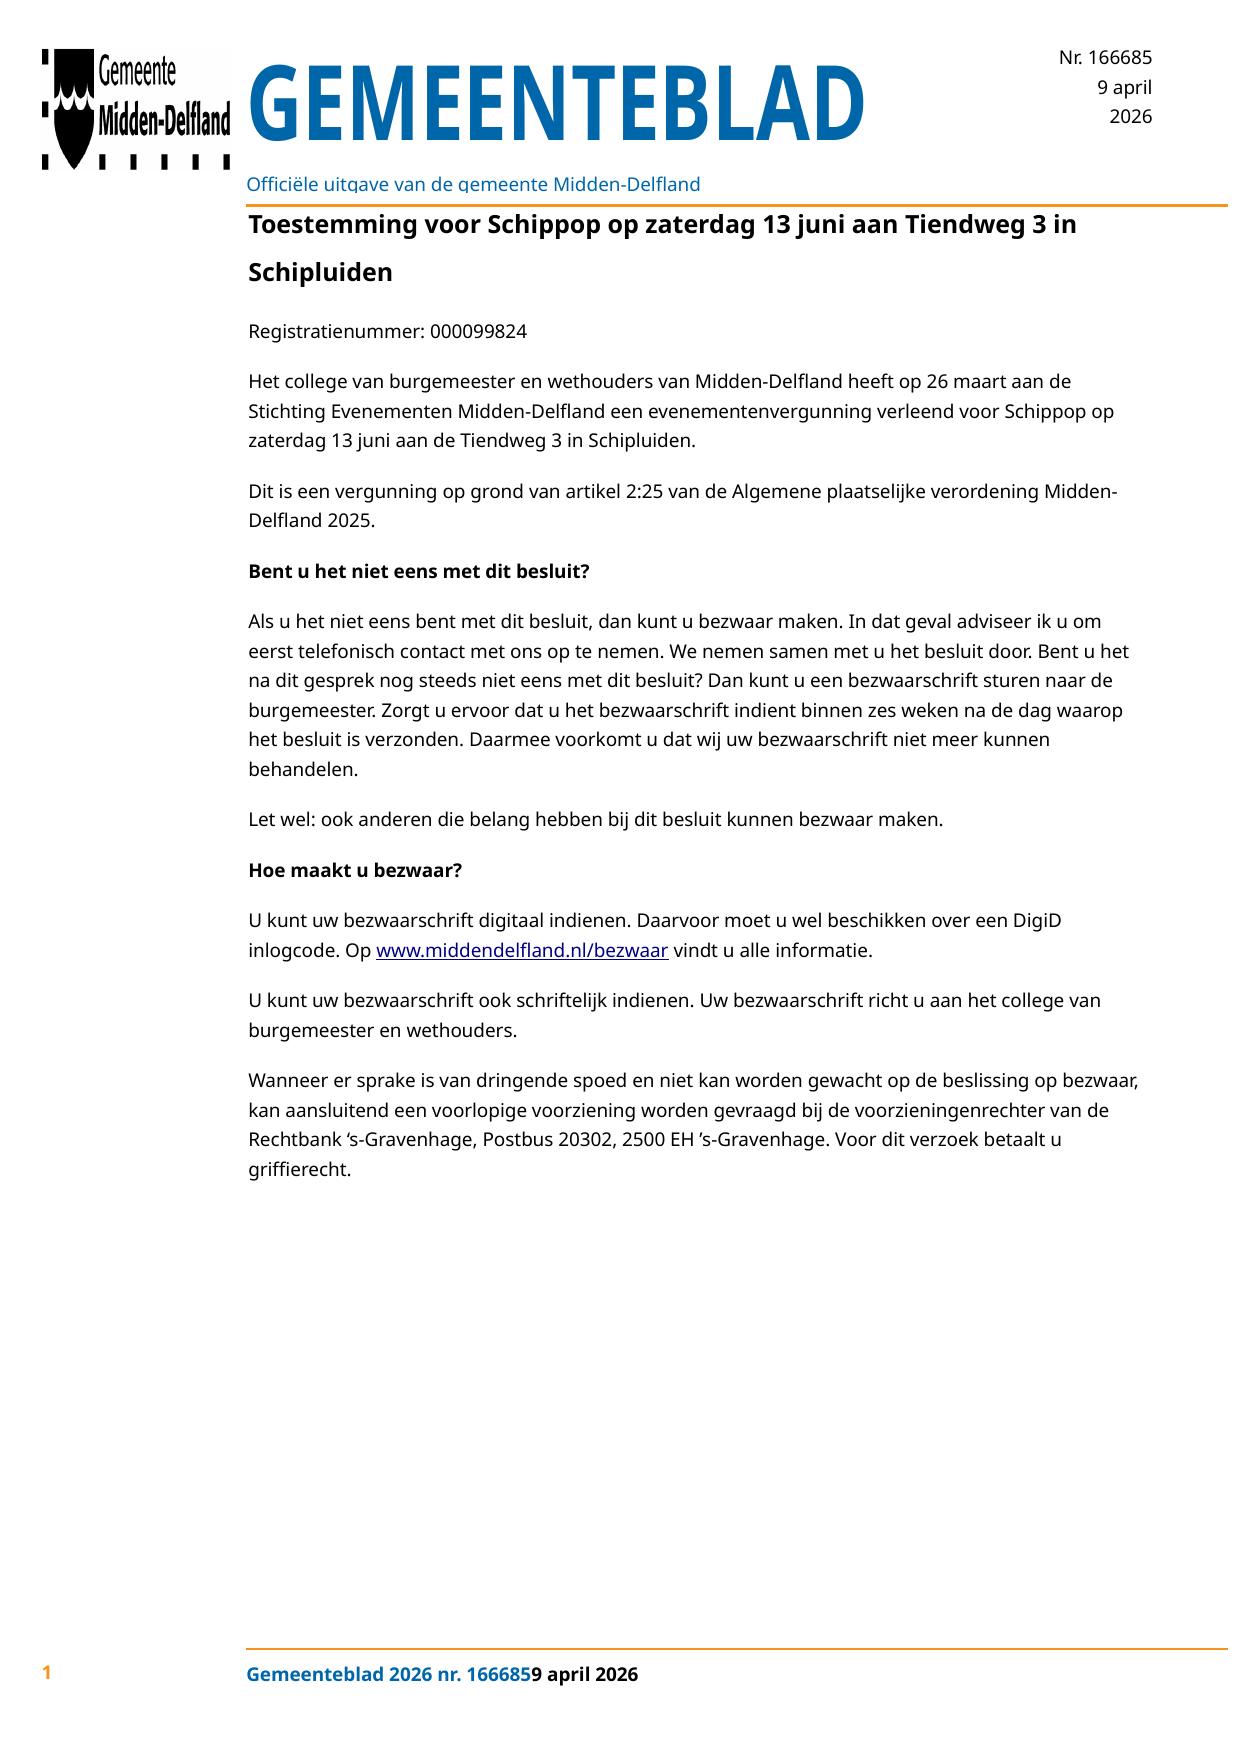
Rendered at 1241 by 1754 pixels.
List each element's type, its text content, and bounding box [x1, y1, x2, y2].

text Registratienummer: 000099824 [248, 318, 1152, 344]
text Bent u het niet eens met dit besluit? [248, 558, 1152, 584]
text Het college van burgemeester en wethouders van Midden-Delfland heeft op 26 maart aan de Stichting Evenementen Midden-Delfland een evenementenvergunning verleend voor Schippop op zaterdag 13 juni aan de Tiendweg 3 in Schipluiden. [248, 368, 1152, 453]
text Als u het niet eens bent met dit besluit, dan kunt u bezwaar maken. In dat geval adviseer ik u om eerst telefonisch contact met ons op te nemen. We nemen samen met u het besluit door. Bent u het na dit gesprek nog steeds niet eens met dit besluit? Dan kunt u een bezwaarschrift sturen naar de burgemeester. Zorgt u ervoor dat u het bezwaarschrift indient binnen zes weken na de dag waarop het besluit is verzonden. Daarmee voorkomt u dat wij uw bezwaarschrift niet meer kunnen behandelen. [248, 608, 1152, 782]
text U kunt uw bezwaarschrift ook schriftelijk indienen. Uw bezwaarschrift richt u aan het college van burgemeester en wethouders. [248, 987, 1152, 1043]
text U kunt uw bezwaarschrift digitaal indienen. Daarvoor moet u wel beschikken over een DigiD inlogcode. Op www.middendelfland.nl/bezwaar vindt u alle informatie. [248, 907, 1152, 963]
text Wanneer er sprake is van dringende spoed en niet kan worden gewacht op de beslissing op bezwaar, kan aansluitend een voorlopige voorziening worden gevraagd bij de voorzieningenrechter van de Rechtbank ‘s-Gravenhage, Postbus 20302, 2500 EH ’s-Gravenhage. Voor dit verzoek betaalt u griffierecht. [248, 1067, 1152, 1182]
text Dit is een vergunning op grond van artikel 2:25 van de Algemene plaatselijke verordening Midden-Delfland 2025. [248, 478, 1152, 533]
picture [41, 47, 231, 172]
text Toestemming voor Schippop op zaterdag 13 juni aan Tiendweg 3 in Schipluiden [248, 207, 1152, 288]
text Hoe maakt u bezwaar? [248, 857, 1152, 883]
text Let wel: ook anderen die belang hebben bij dit besluit kunnen bezwaar maken. [248, 807, 1152, 832]
